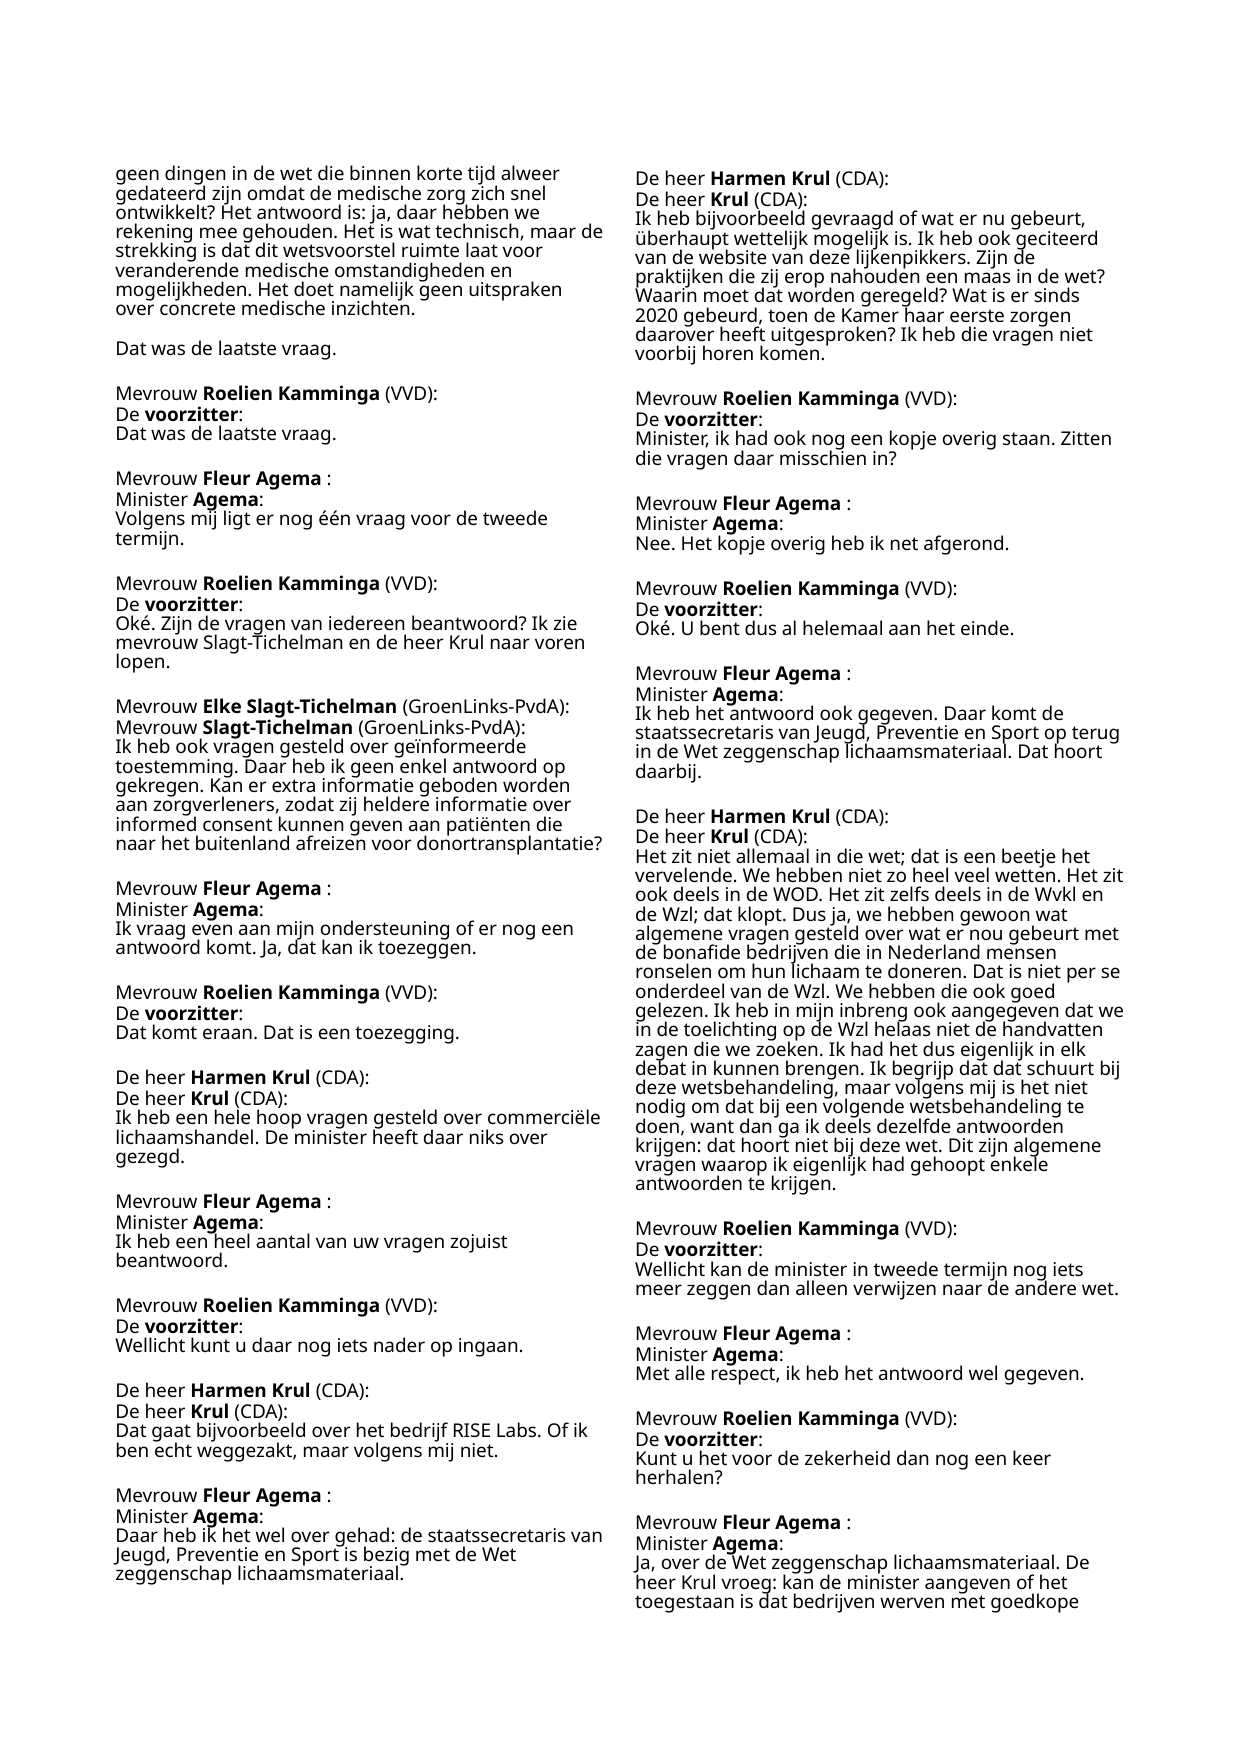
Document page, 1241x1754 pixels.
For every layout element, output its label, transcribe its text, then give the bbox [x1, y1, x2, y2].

text De heer Harmen Krul (CDA): [635, 165, 1125, 191]
text De voorzitter: [115, 596, 605, 615]
text Mevrouw Fleur Agema : [635, 660, 1125, 686]
text Ik vraag even aan mijn ondersteuning of er nog een antwoord komt. Ja, dat kan ik toezeggen. [115, 920, 605, 958]
text Dat was de laatste vraag. [115, 425, 605, 444]
text Mevrouw Slagt-Tichelman (GroenLinks-PvdA): [115, 719, 605, 738]
text Mevrouw Fleur Agema : [115, 1188, 605, 1214]
text Oké. U bent dus al helemaal aan het einde. [635, 620, 1125, 639]
text De voorzitter: [635, 1241, 1125, 1261]
text Wellicht kunt u daar nog iets nader op ingaan. [115, 1337, 605, 1357]
text De voorzitter: [115, 1005, 605, 1024]
text De voorzitter: [115, 1318, 605, 1337]
text De voorzitter: [115, 406, 605, 425]
text De heer Krul (CDA): [635, 828, 1125, 848]
text Het zit niet allemaal in die wet; dat is een beetje het vervelende. We hebben niet zo heel veel wetten. Het zit ook deels in de WOD. Het zit zelfs deels in de Wvkl en de Wzl; dat klopt. Dus ja, we hebben gewoon wat algemene vragen gesteld over wat er nou gebeurt met de bonafide bedrijven die in Nederland mensen ronselen om hun lichaam te doneren. Dat is niet per se onderdeel van de Wzl. We hebben die ook goed gelezen. Ik heb in mijn inbreng ook aangegeven dat we in de toelichting op de Wzl helaas niet de handvatten zagen die we zoeken. Ik had het dus eigenlijk in elk debat in kunnen brengen. Ik begrijp dat dat schuurt bij deze wetsbehandeling, maar volgens mij is het niet nodig om dat bij een volgende wetsbehandeling te doen, want dan ga ik deels dezelfde antwoorden krijgen: dat hoort niet bij deze wet. Dit zijn algemene vragen waarop ik eigenlijk had gehoopt enkele antwoorden te krijgen. [635, 848, 1125, 1195]
text Minister Agema: [635, 515, 1125, 535]
text De heer Krul (CDA): [115, 1090, 605, 1109]
text Ik heb een heel aantal van uw vragen zojuist beantwoord. [115, 1233, 605, 1272]
text Mevrouw Elke Slagt-Tichelman (GroenLinks-PvdA): [115, 693, 605, 719]
text Dat komt eraan. Dat is een toezegging. [115, 1024, 605, 1043]
text Mevrouw Fleur Agema : [115, 465, 605, 491]
text De heer Krul (CDA): [635, 191, 1125, 210]
text Ik heb het antwoord ook gegeven. Daar komt de staatssecretaris van Jeugd, Preventie en Sport op terug in de Wet zeggenschap lichaamsmateriaal. Dat hoort daarbij. [635, 705, 1125, 782]
text De voorzitter: [635, 601, 1125, 620]
text Mevrouw Fleur Agema : [635, 1509, 1125, 1535]
text Mevrouw Fleur Agema : [115, 875, 605, 901]
text Nee. Het kopje overig heb ik net afgerond. [635, 535, 1125, 554]
text Minister Agema: [115, 901, 605, 920]
text De heer Harmen Krul (CDA): [635, 803, 1125, 828]
text De voorzitter: [635, 1431, 1125, 1450]
text Mevrouw Fleur Agema : [635, 490, 1125, 515]
text Mevrouw Roelien Kamminga (VVD): [115, 979, 605, 1005]
text De heer Krul (CDA): [115, 1403, 605, 1422]
text Oké. Zijn de vragen van iedereen beantwoord? Ik zie mevrouw Slagt-Tichelman en de heer Krul naar voren lopen. [115, 615, 605, 673]
text Ja, over de Wet zeggenschap lichaamsmateriaal. De heer Krul vroeg: kan de minister aangeven of het toegestaan is dat bedrijven werven met goedkope [635, 1554, 1125, 1612]
text Minister Agema: [635, 1346, 1125, 1365]
text Mevrouw Roelien Kamminga (VVD): [635, 575, 1125, 601]
text Mevrouw Roelien Kamminga (VVD): [115, 1292, 605, 1318]
text geen dingen in de wet die binnen korte tijd alweer gedateerd zijn omdat de medische zorg zich snel ontwikkelt? Het antwoord is: ja, daar hebben we rekening mee gehouden. Het is wat technisch, maar de strekking is dat dit wetsvoorstel ruimte laat voor veranderende medische omstandigheden en mogelijkheden. Het doet namelijk geen uitspraken over concrete medische inzichten. [115, 165, 605, 319]
text Minister Agema: [635, 1535, 1125, 1554]
text Dat was de laatste vraag. [115, 340, 605, 359]
text Dat gaat bijvoorbeeld over het bedrijf RISE Labs. Of ik ben echt weggezakt, maar volgens mij niet. [115, 1422, 605, 1461]
text Kunt u het voor de zekerheid dan nog een keer herhalen? [635, 1450, 1125, 1488]
text Minister Agema: [115, 491, 605, 510]
text Mevrouw Fleur Agema : [115, 1482, 605, 1508]
text Minister Agema: [115, 1214, 605, 1233]
text Mevrouw Roelien Kamminga (VVD): [635, 385, 1125, 411]
text De heer Harmen Krul (CDA): [115, 1064, 605, 1090]
text Mevrouw Roelien Kamminga (VVD): [115, 380, 605, 406]
text Minister Agema: [115, 1508, 605, 1527]
text Mevrouw Fleur Agema : [635, 1320, 1125, 1346]
text Minister, ik had ook nog een kopje overig staan. Zitten die vragen daar misschien in? [635, 430, 1125, 469]
text Met alle respect, ik heb het antwoord wel gegeven. [635, 1365, 1125, 1384]
text Ik heb bijvoorbeeld gevraagd of wat er nu gebeurt, überhaupt wettelijk mogelijk is. Ik heb ook geciteerd van de website van deze lijkenpikkers. Zijn de praktijken die zij erop nahouden een maas in de wet? Waarin moet dat worden geregeld? Wat is er sinds 2020 gebeurd, toen de Kamer haar eerste zorgen daarover heeft uitgesproken? Ik heb die vragen niet voorbij horen komen. [635, 210, 1125, 364]
text Mevrouw Roelien Kamminga (VVD): [635, 1405, 1125, 1431]
text Minister Agema: [635, 686, 1125, 705]
text Ik heb een hele hoop vragen gesteld over commerciële lichaamshandel. De minister heeft daar niks over gezegd. [115, 1109, 605, 1167]
text Mevrouw Roelien Kamminga (VVD): [115, 570, 605, 596]
text De heer Harmen Krul (CDA): [115, 1377, 605, 1403]
text Daar heb ik het wel over gehad: de staatssecretaris van Jeugd, Preventie en Sport is bezig met de Wet zeggenschap lichaamsmateriaal. [115, 1527, 605, 1585]
text Volgens mij ligt er nog één vraag voor de tweede termijn. [115, 510, 605, 549]
text Mevrouw Roelien Kamminga (VVD): [635, 1216, 1125, 1241]
text De voorzitter: [635, 411, 1125, 430]
text Wellicht kan de minister in tweede termijn nog iets meer zeggen dan alleen verwijzen naar de andere wet. [635, 1261, 1125, 1299]
text Ik heb ook vragen gesteld over geïnformeerde toestemming. Daar heb ik geen enkel antwoord op gekregen. Kan er extra informatie geboden worden aan zorgverleners, zodat zij heldere informatie over informed consent kunnen geven aan patiënten die naar het buitenland afreizen voor donortransplantatie? [115, 738, 605, 854]
